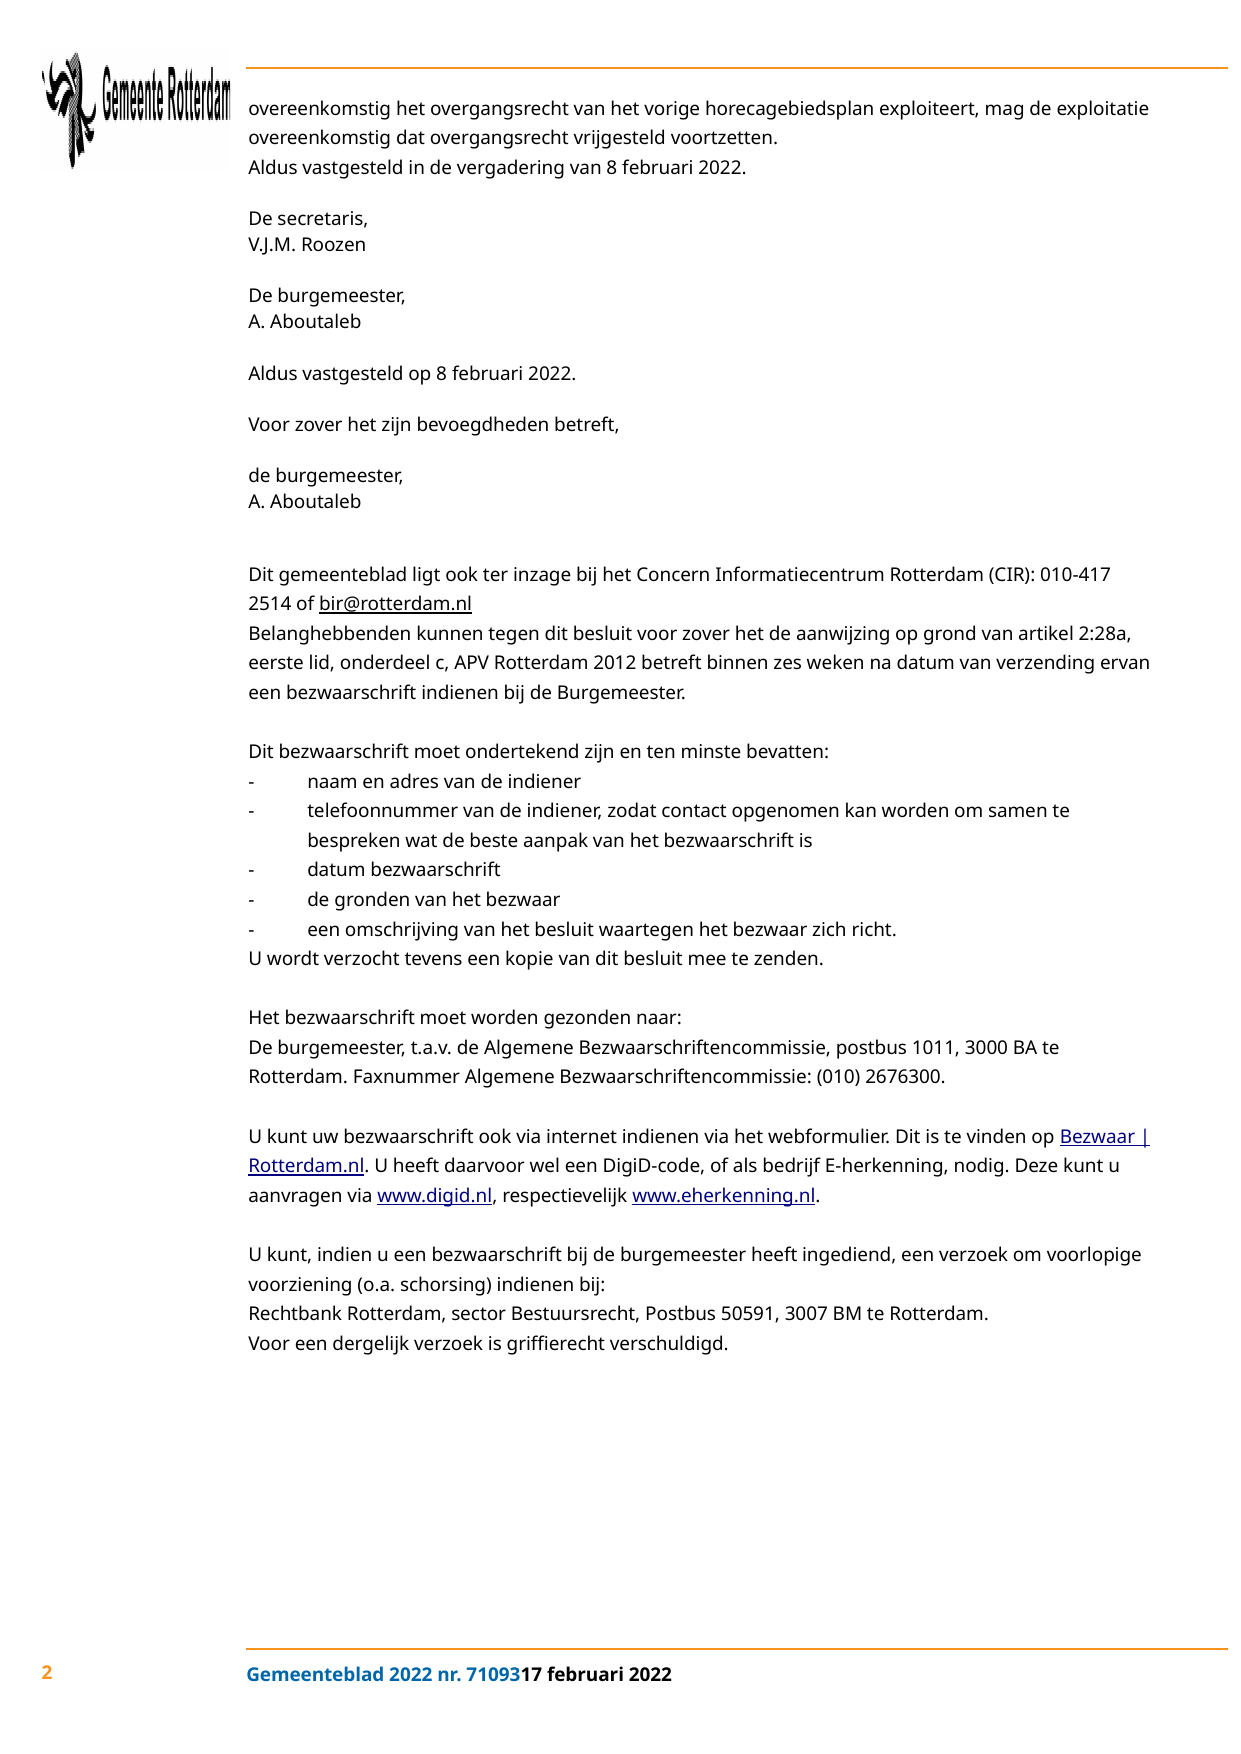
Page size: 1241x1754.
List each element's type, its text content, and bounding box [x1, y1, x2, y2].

list de gronden van het bezwaar [248, 886, 1152, 912]
text De burgemeester, [248, 283, 1152, 308]
picture [41, 47, 231, 172]
text De burgemeester, t.a.v. de Algemene Bezwaarschriftencommissie, postbus 1011, 3000 BA te Rotterdam. Faxnummer Algemene Bezwaarschriftencommissie: (010) 2676300. [248, 1034, 1152, 1089]
text A. Aboutaleb [248, 308, 1152, 334]
text Aldus vastgesteld op 8 februari 2022. [248, 360, 1152, 386]
text Voor een dergelijk verzoek is griffierecht verschuldigd. [248, 1330, 1152, 1356]
text Dit bezwaarschrift moet ondertekend zijn en ten minste bevatten: [248, 738, 1152, 764]
text Dit gemeenteblad ligt ook ter inzage bij het Concern Informatiecentrum Rotterdam (CIR): 010-417 2514 of bir@rotterdam.nl [248, 561, 1152, 616]
text U wordt verzocht tevens een kopie van dit besluit mee te zenden. [248, 945, 1152, 971]
text V.J.M. Roozen [248, 231, 1152, 257]
text Het bezwaarschrift moet worden gezonden naar: [248, 1004, 1152, 1030]
text De secretaris, [248, 205, 1152, 231]
text Voor zover het zijn bevoegdheden betreft, [248, 411, 1152, 437]
list naam en adres van de indiener [248, 768, 1152, 793]
text Aldus vastgesteld in de vergadering van 8 februari 2022. [248, 154, 1152, 180]
list een omschrijving van het besluit waartegen het bezwaar zich richt. [248, 916, 1152, 941]
text U kunt uw bezwaarschrift ook via internet indienen via het webformulier. Dit is te vinden op Bezwaar | Rotterdam.nl. U heeft daarvoor wel een DigiD-code, of als bedrijf E-herkenning, nodig. Deze kunt u aanvragen via www.digid.nl, respectievelijk www.eherkenning.nl. [248, 1123, 1152, 1208]
text Rechtbank Rotterdam, sector Bestuursrecht, Postbus 50591, 3007 BM te Rotterdam. [248, 1300, 1152, 1326]
list telefoonnummer van de indiener, zodat contact opgenomen kan worden om samen te bespreken wat de beste aanpak van het bezwaarschrift is [248, 797, 1152, 853]
text de burgemeester, [248, 463, 1152, 488]
text Belanghebbenden kunnen tegen dit besluit voor zover het de aanwijzing op grond van artikel 2:28a, eerste lid, onderdeel c, APV Rotterdam 2012 betreft binnen zes weken na datum van verzending ervan een bezwaarschrift indienen bij de Burgemeester. [248, 620, 1152, 705]
text A. Aboutaleb [248, 488, 1152, 514]
text U kunt, indien u een bezwaarschrift bij de burgemeester heeft ingediend, een verzoek om voorlopige voorziening (o.a. schorsing) indienen bij: [248, 1241, 1152, 1296]
list datum bezwaarschrift [248, 857, 1152, 882]
text overeenkomstig het overgangsrecht van het vorige horecagebiedsplan exploiteert, mag de exploitatie overeenkomstig dat overgangsrecht vrijgesteld voortzetten. [248, 95, 1152, 150]
